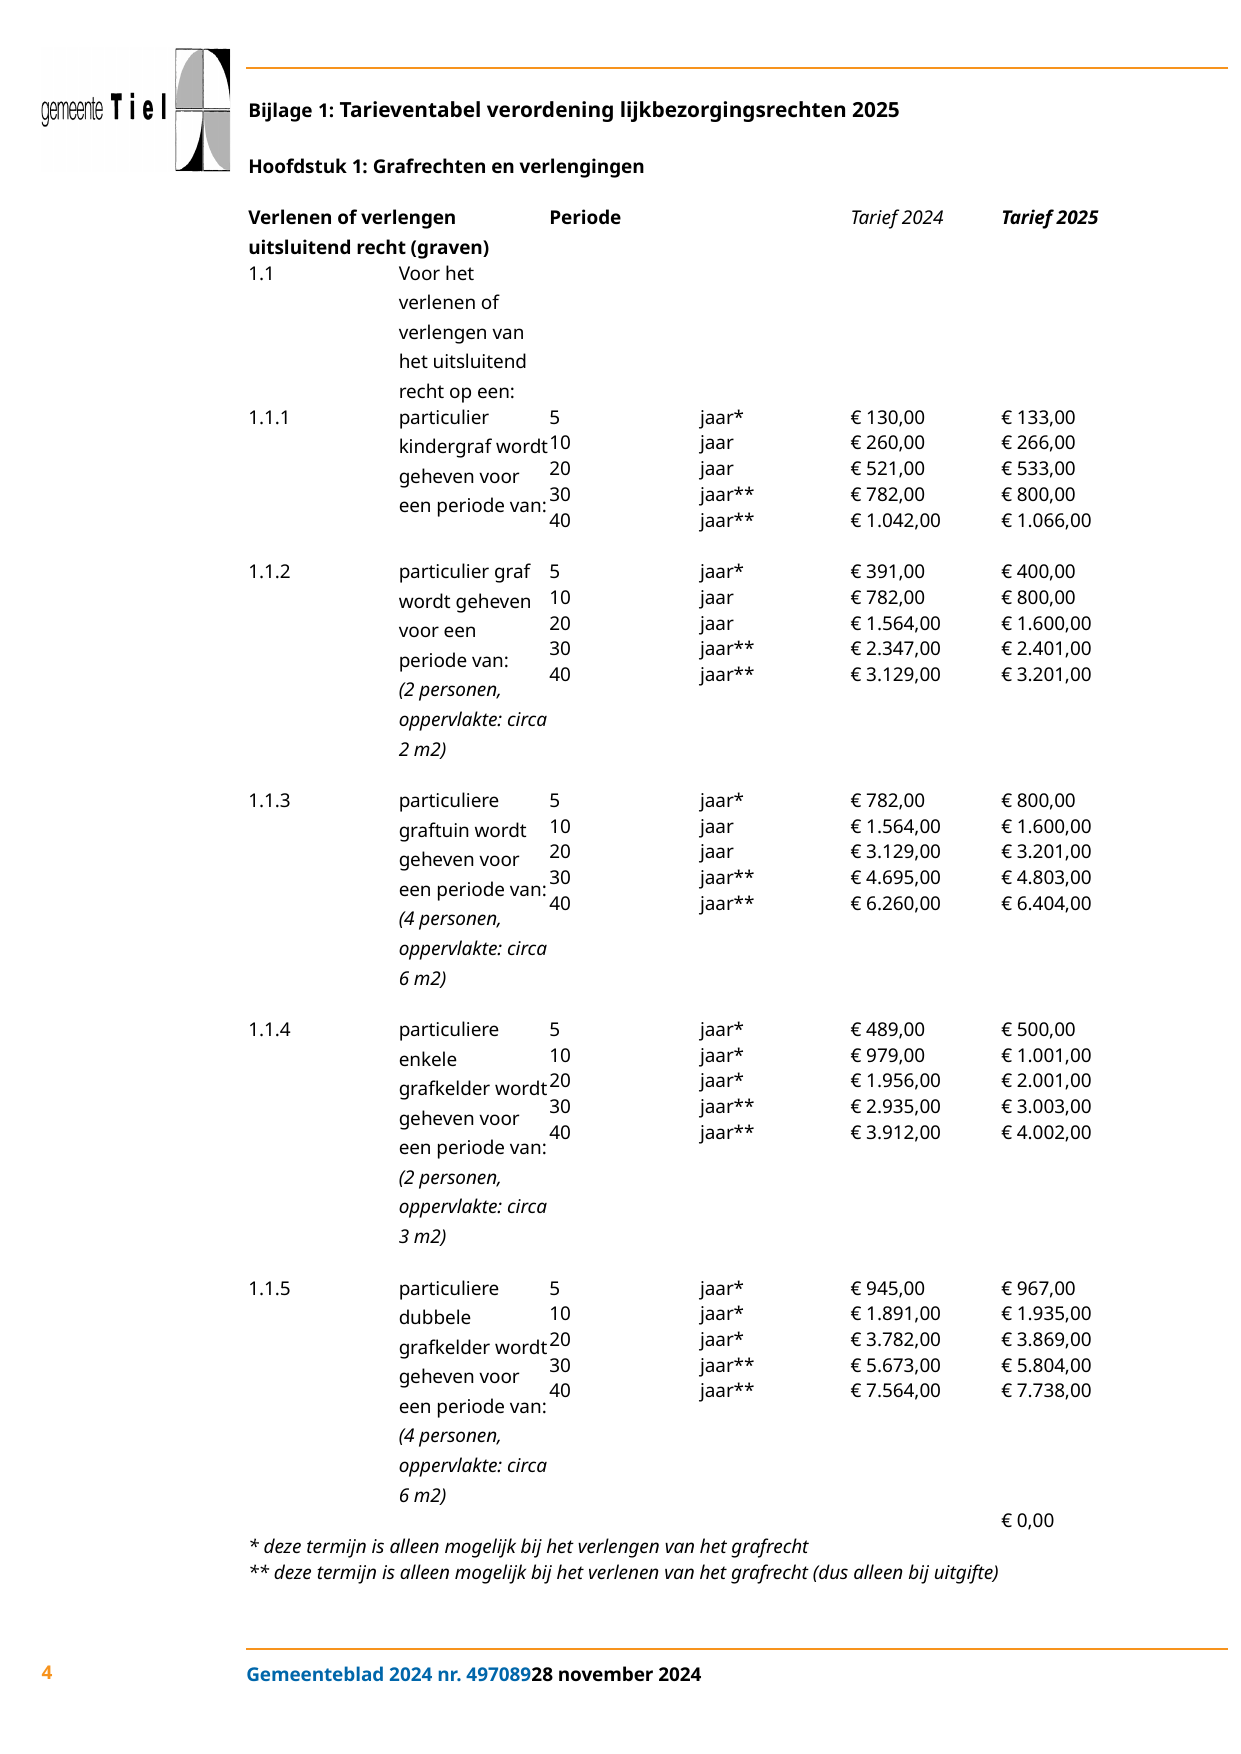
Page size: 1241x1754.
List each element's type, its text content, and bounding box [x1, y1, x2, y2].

table_cell € 3.201,00 [1001, 661, 1152, 761]
table_cell € 3.201,00 [1001, 839, 1152, 864]
table_cell 1.1.2 [248, 558, 398, 761]
table_cell [248, 533, 1152, 558]
table_cell € 130,00 [850, 404, 1001, 429]
table_cell € 1.564,00 [850, 813, 1001, 839]
table_cell € 5.673,00 [850, 1352, 1001, 1378]
table_cell 40 [549, 890, 700, 990]
table_cell € 2.401,00 [1001, 635, 1152, 661]
table_cell 10 [549, 813, 700, 839]
table_cell € 800,00 [1001, 787, 1152, 813]
table_cell 10 [549, 584, 700, 610]
table_cell 40 [549, 1378, 700, 1507]
table_cell jaar** [700, 1093, 850, 1119]
table_cell 5 [549, 787, 700, 813]
table_cell 30 [549, 864, 700, 890]
table_cell € 967,00 [1001, 1275, 1152, 1300]
table_cell particuliere graftuin wordt geheven voor een periode van: (4 personen, oppervlakte: circa 6 m2) [399, 787, 549, 990]
table_cell € 1.066,00 [1001, 507, 1152, 532]
table_cell 20 [549, 455, 700, 481]
table_cell 40 [549, 661, 700, 761]
table_cell jaar** [700, 507, 850, 532]
table_cell [1001, 260, 1152, 404]
table_cell € 1.600,00 [1001, 813, 1152, 839]
table_cell € 6.260,00 [850, 890, 1001, 990]
table_cell jaar** [700, 635, 850, 661]
table_cell 1.1.5 [248, 1275, 398, 1507]
table_cell € 1.564,00 [850, 610, 1001, 635]
table_cell € 3.129,00 [850, 661, 1001, 761]
table_cell € 3.912,00 [850, 1119, 1001, 1249]
table_cell € 4.002,00 [1001, 1119, 1152, 1249]
table_cell € 521,00 [850, 455, 1001, 481]
table_cell jaar* [700, 1326, 850, 1352]
table_cell 1.1 [248, 260, 398, 404]
table_cell 30 [549, 1093, 700, 1119]
table_cell 10 [549, 1300, 700, 1326]
table_cell jaar** [700, 481, 850, 507]
table_cell jaar* [700, 787, 850, 813]
table_cell € 800,00 [1001, 584, 1152, 610]
table_cell Voor het verlenen of verlengen van het uitsluitend recht op een: [399, 260, 549, 404]
table_cell 20 [549, 1068, 700, 1093]
picture [41, 47, 231, 172]
table_cell particulier kindergraf wordt geheven voor een periode van: [399, 404, 549, 532]
table_cell Tarief 2024 [850, 205, 1001, 260]
table_cell € 800,00 [1001, 481, 1152, 507]
table_cell jaar* [700, 1016, 850, 1042]
table_cell € 2.935,00 [850, 1093, 1001, 1119]
table_cell jaar* [700, 404, 850, 429]
table_cell Verlenen of verlengen uitsluitend recht (graven) [248, 205, 549, 260]
table_cell [850, 260, 1001, 404]
table_cell [248, 1585, 1152, 1610]
table_cell € 782,00 [850, 481, 1001, 507]
table_cell [549, 260, 700, 404]
table_cell particulier graf wordt geheven voor een periode van: (2 personen, oppervlakte: circa 2 m2) [399, 558, 549, 761]
table_cell € 4.803,00 [1001, 864, 1152, 890]
table_cell 1.1.4 [248, 1016, 398, 1249]
table_cell € 400,00 [1001, 558, 1152, 584]
table_cell [248, 1508, 1001, 1533]
table_cell € 6.404,00 [1001, 890, 1152, 990]
table_cell [1001, 1533, 1152, 1559]
table_cell [248, 1249, 1152, 1275]
table_cell jaar* [700, 1275, 850, 1300]
table_cell 40 [549, 507, 700, 532]
table_cell 40 [549, 1119, 700, 1249]
table_cell 1.1.3 [248, 787, 398, 990]
table_cell € 266,00 [1001, 430, 1152, 455]
table_cell 20 [549, 839, 700, 864]
table_cell [1001, 1559, 1152, 1585]
table_cell 30 [549, 1352, 700, 1378]
table_cell jaar** [700, 1378, 850, 1507]
table_cell € 1.042,00 [850, 507, 1001, 532]
table_cell € 7.564,00 [850, 1378, 1001, 1507]
table_cell [248, 761, 1152, 787]
table_cell jaar [700, 455, 850, 481]
table_cell € 4.695,00 [850, 864, 1001, 890]
table_cell € 1.891,00 [850, 1300, 1001, 1326]
table_cell jaar* [700, 1068, 850, 1093]
table_header [1001, 153, 1152, 179]
text Bijlage 1: Tarieventabel verordening lijkbezorgingsrechten 2025 [248, 95, 1152, 123]
table_cell € 5.804,00 [1001, 1352, 1152, 1378]
table_cell € 3.782,00 [850, 1326, 1001, 1352]
table_cell 5 [549, 1016, 700, 1042]
table_cell particuliere dubbele grafkelder wordt geheven voor een periode van: (4 personen, oppervlakte: circa 6 m2) [399, 1275, 549, 1507]
table_cell jaar** [700, 864, 850, 890]
table_cell € 489,00 [850, 1016, 1001, 1042]
table_cell 30 [549, 635, 700, 661]
table_cell € 3.129,00 [850, 839, 1001, 864]
table_cell € 133,00 [1001, 404, 1152, 429]
table_cell 5 [549, 404, 700, 429]
table_cell jaar** [700, 1119, 850, 1249]
table_cell € 260,00 [850, 430, 1001, 455]
table_cell Periode [549, 205, 850, 260]
table_cell jaar [700, 584, 850, 610]
table_cell € 1.001,00 [1001, 1042, 1152, 1068]
table_cell € 1.600,00 [1001, 610, 1152, 635]
table_cell [700, 260, 850, 404]
table_cell 20 [549, 1326, 700, 1352]
table_cell € 500,00 [1001, 1016, 1152, 1042]
table_cell € 2.001,00 [1001, 1068, 1152, 1093]
table_cell [248, 990, 1152, 1016]
table_cell jaar** [700, 890, 850, 990]
table_cell € 979,00 [850, 1042, 1001, 1068]
table_cell € 1.956,00 [850, 1068, 1001, 1093]
table_cell € 3.869,00 [1001, 1326, 1152, 1352]
table_cell € 782,00 [850, 584, 1001, 610]
table_header Hoofdstuk 1: Grafrechten en verlengingen [248, 153, 1001, 179]
table_cell jaar* [700, 1300, 850, 1326]
table_cell 30 [549, 481, 700, 507]
table_cell jaar [700, 813, 850, 839]
table_cell jaar* [700, 1042, 850, 1068]
table_cell € 2.347,00 [850, 635, 1001, 661]
table_cell Tarief 2025 [1001, 205, 1152, 260]
table_cell jaar [700, 430, 850, 455]
table_cell [248, 179, 1152, 204]
table_cell € 782,00 [850, 787, 1001, 813]
table_cell 20 [549, 610, 700, 635]
table_cell € 533,00 [1001, 455, 1152, 481]
table_cell 5 [549, 558, 700, 584]
table_cell € 945,00 [850, 1275, 1001, 1300]
table_cell jaar* [700, 558, 850, 584]
table_cell € 3.003,00 [1001, 1093, 1152, 1119]
table_cell 1.1.1 [248, 404, 398, 532]
table_cell 10 [549, 1042, 700, 1068]
table_cell * deze termijn is alleen mogelijk bij het verlengen van het grafrecht [248, 1533, 1001, 1559]
table_cell jaar** [700, 661, 850, 761]
table_cell jaar** [700, 1352, 850, 1378]
table_cell € 7.738,00 [1001, 1378, 1152, 1507]
table_cell particuliere enkele grafkelder wordt geheven voor een periode van: (2 personen, oppervlakte: circa 3 m2) [399, 1016, 549, 1249]
table_cell 10 [549, 430, 700, 455]
table_cell € 1.935,00 [1001, 1300, 1152, 1326]
table_cell jaar [700, 610, 850, 635]
table_cell € 0,00 [1001, 1508, 1152, 1533]
table_cell ** deze termijn is alleen mogelijk bij het verlenen van het grafrecht (dus alleen bij uitgifte) [248, 1559, 1001, 1585]
table_cell jaar [700, 839, 850, 864]
table_cell 5 [549, 1275, 700, 1300]
table_cell € 391,00 [850, 558, 1001, 584]
